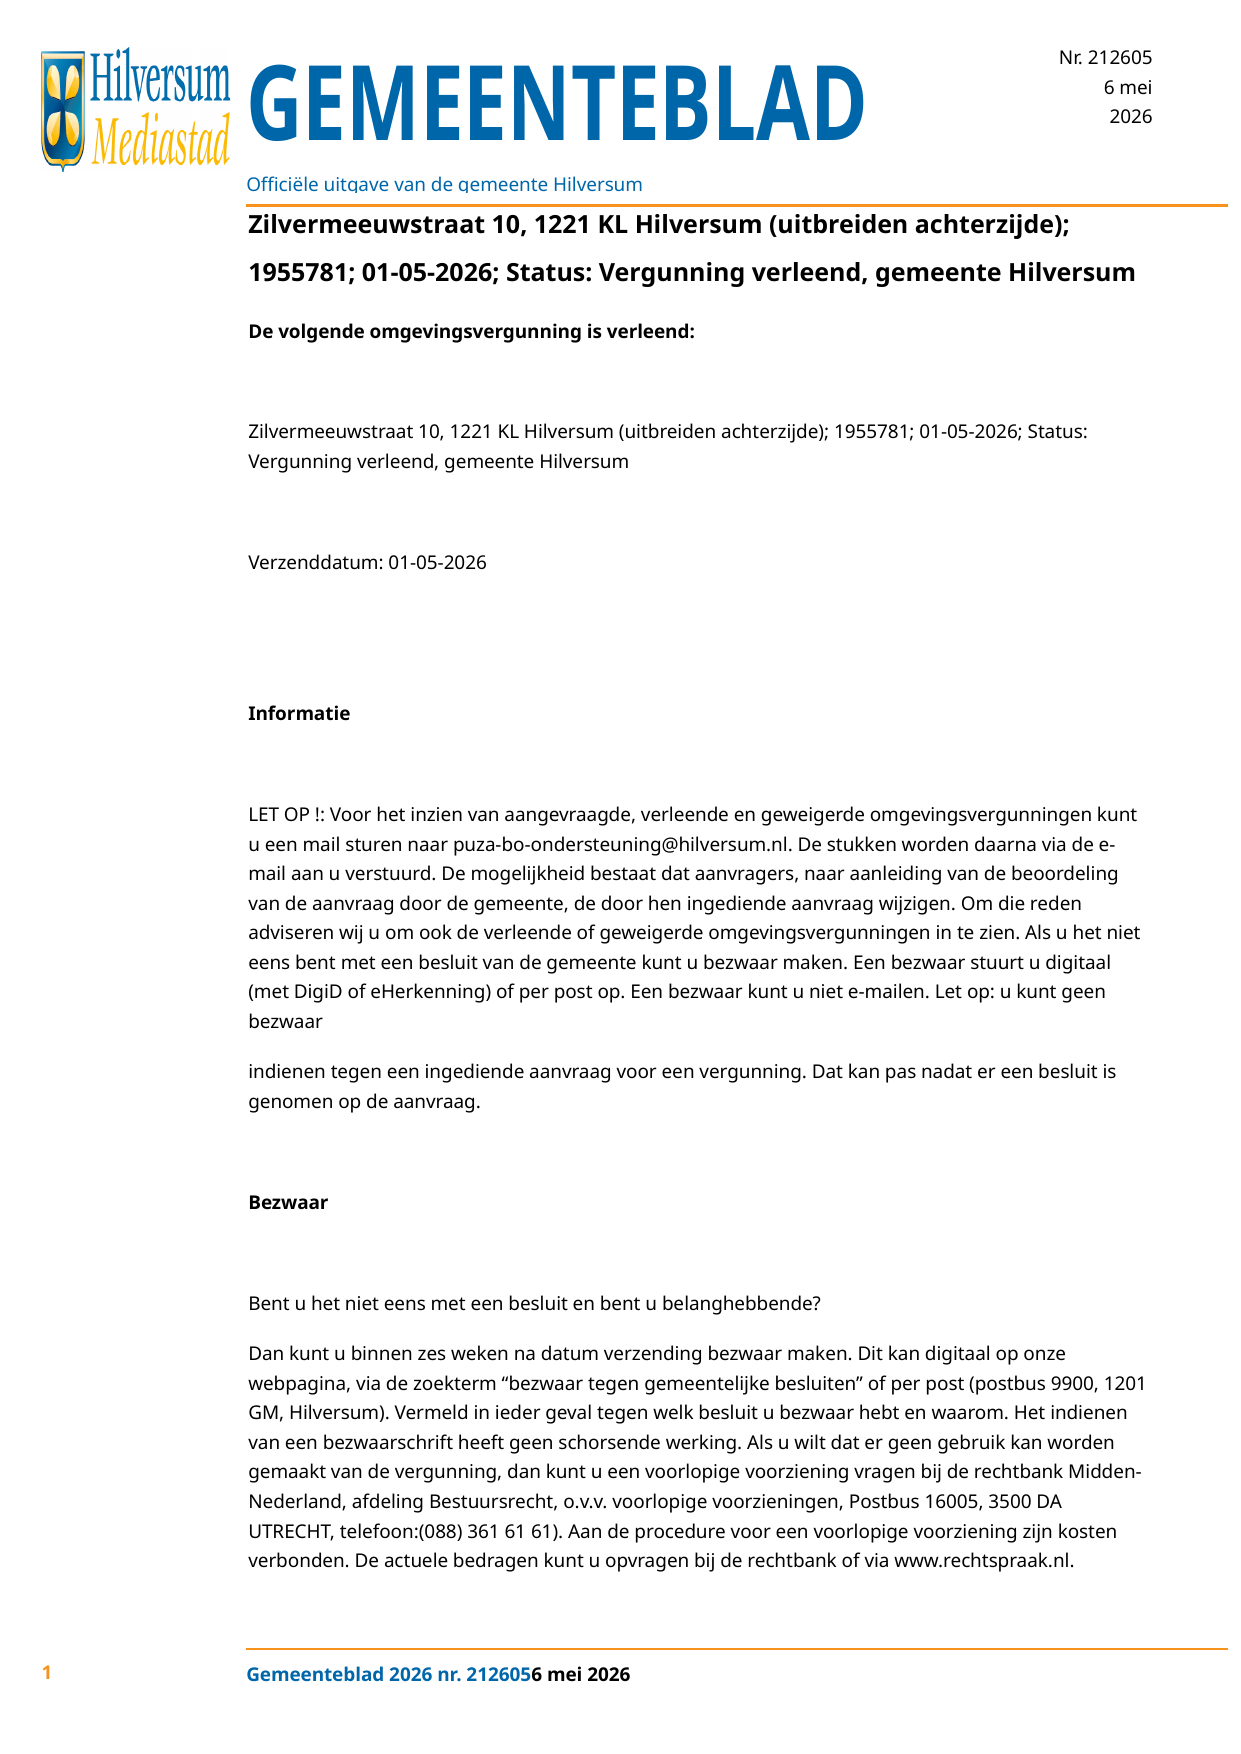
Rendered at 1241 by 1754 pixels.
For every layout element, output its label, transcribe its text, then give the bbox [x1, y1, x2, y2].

text Zilvermeeuwstraat 10, 1221 KL Hilversum (uitbreiden achterzijde); 1955781; 01-05-2026; Status: Vergunning verleend, gemeente Hilversum [248, 207, 1152, 288]
text Bezwaar [248, 1189, 1152, 1215]
text De volgende omgevingsvergunning is verleend: [248, 318, 1152, 344]
text LET OP !: Voor het inzien van aangevraagde, verleende en geweigerde omgevingsvergunningen kunt u een mail sturen naar puza-bo-ondersteuning@hilversum.nl. De stukken worden daarna via de e-mail aan u verstuurd. De mogelijkheid bestaat dat aanvragers, naar aanleiding van de beoordeling van de aanvraag door de gemeente, de door hen ingediende aanvraag wijzigen. Om die reden adviseren wij u om ook de verleende of geweigerde omgevingsvergunningen in te zien. Als u het niet eens bent met een besluit van de gemeente kunt u bezwaar maken. Een bezwaar stuurt u digitaal (met DigiD of eHerkenning) of per post op. Een bezwaar kunt u niet e-mailen. Let op: u kunt geen bezwaar [248, 801, 1152, 1034]
text Bent u het niet eens met een besluit en bent u belanghebbende? [248, 1290, 1152, 1316]
text Informatie [248, 700, 1152, 726]
text indienen tegen een ingediende aanvraag voor een vergunning. Dat kan pas nadat er een besluit is genomen op de aanvraag. [248, 1059, 1152, 1114]
picture [41, 47, 231, 172]
text Verzenddatum: 01-05-2026 [248, 549, 1152, 575]
text Dan kunt u binnen zes weken na datum verzending bezwaar maken. Dit kan digitaal op onze webpagina, via de zoekterm “bezwaar tegen gemeentelijke besluiten” of per post (postbus 9900, 1201 GM, Hilversum). Vermeld in ieder geval tegen welk besluit u bezwaar hebt en waarom. Het indienen van een bezwaarschrift heeft geen schorsende werking. Als u wilt dat er geen gebruik kan worden gemaakt van de vergunning, dan kunt u een voorlopige voorziening vragen bij de rechtbank Midden-Nederland, afdeling Bestuursrecht, o.v.v. voorlopige voorzieningen, Postbus 16005, 3500 DA UTRECHT, telefoon:(088) 361 61 61). Aan de procedure voor een voorlopige voorziening zijn kosten verbonden. De actuele bedragen kunt u opvragen bij de rechtbank of via www.rechtspraak.nl. [248, 1340, 1152, 1573]
text Zilvermeeuwstraat 10, 1221 KL Hilversum (uitbreiden achterzijde); 1955781; 01-05-2026; Status: Vergunning verleend, gemeente Hilversum [248, 419, 1152, 474]
